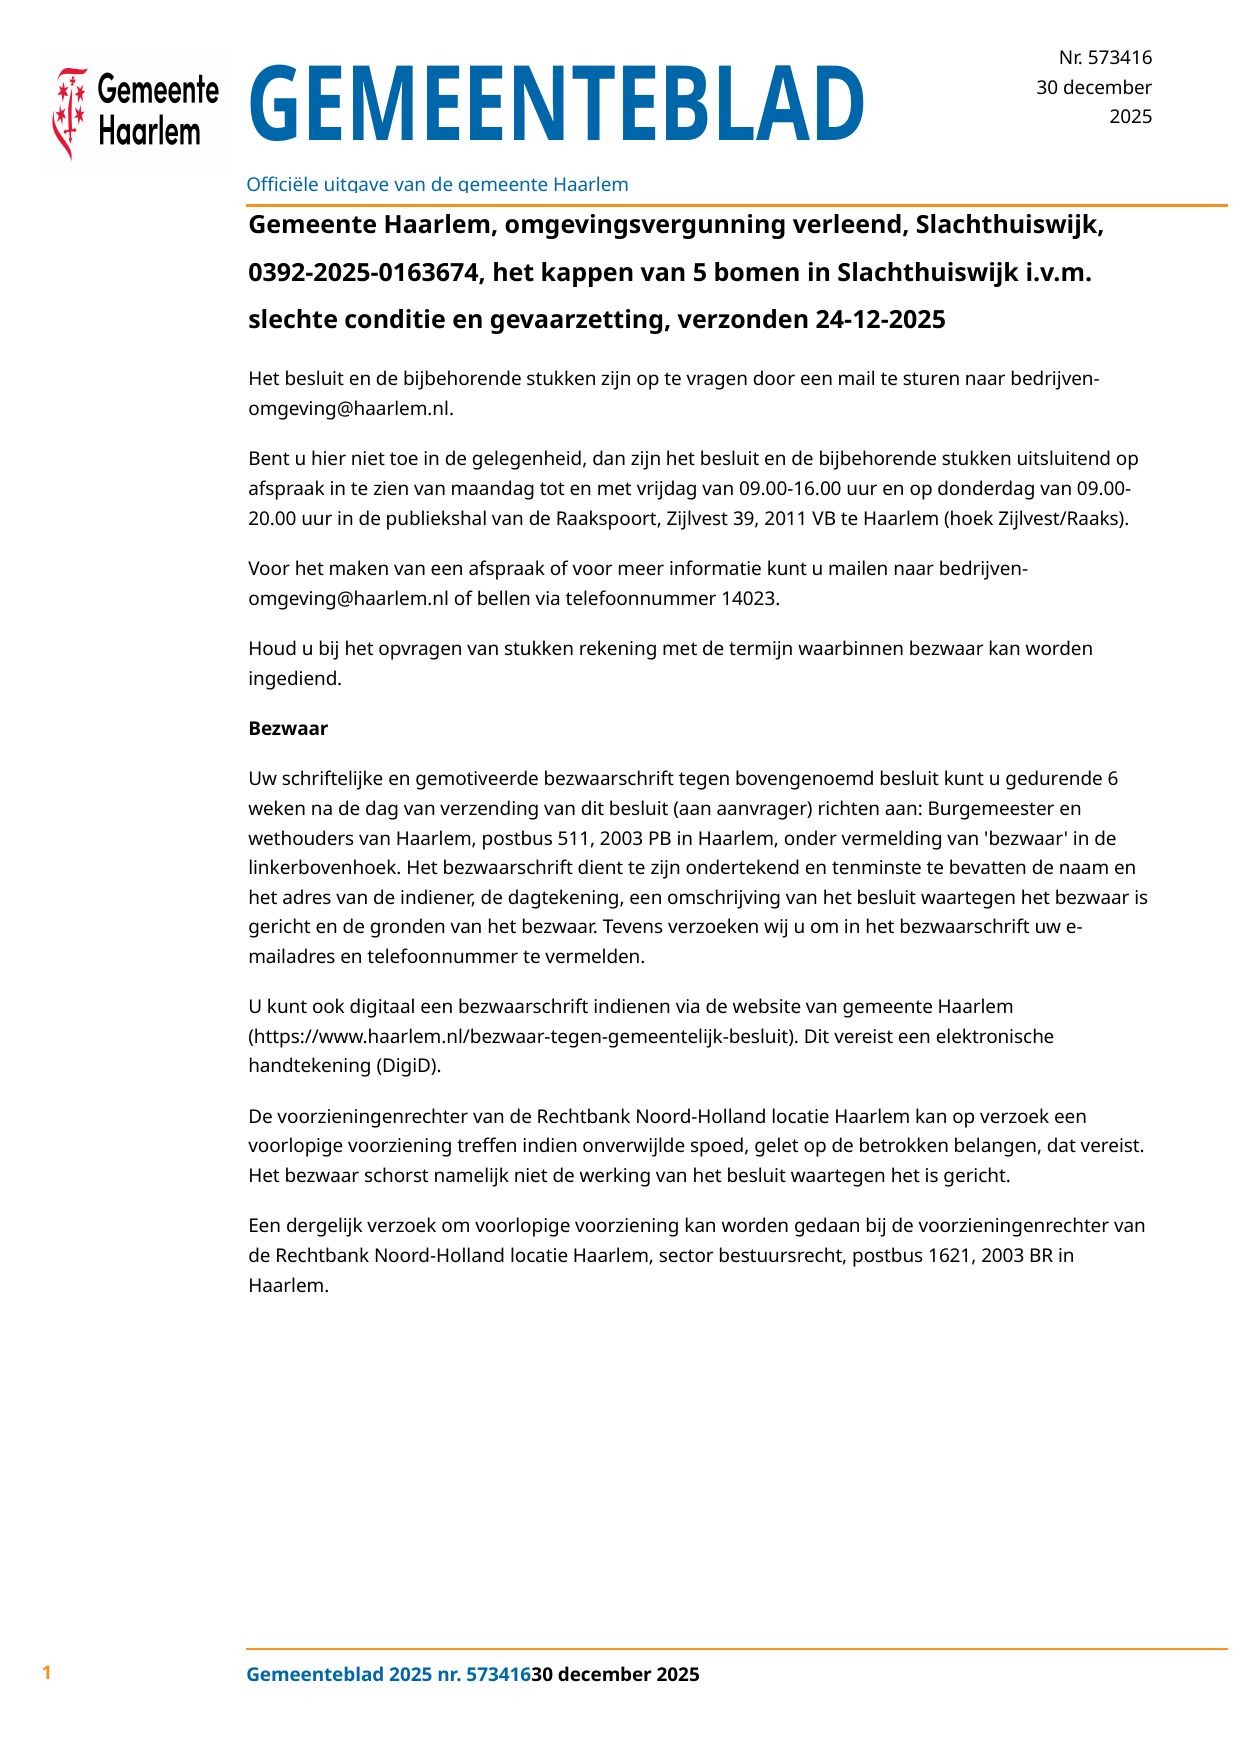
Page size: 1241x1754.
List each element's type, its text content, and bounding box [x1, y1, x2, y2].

text Uw schriftelijke en gemotiveerde bezwaarschrift tegen bovengenoemd besluit kunt u gedurende 6 weken na de dag van verzending van dit besluit (aan aanvrager) richten aan: Burgemeester en wethouders van Haarlem, postbus 511, 2003 PB in Haarlem, onder vermelding van 'bezwaar' in de linkerbovenhoek. Het bezwaarschrift dient te zijn ondertekend en tenminste te bevatten de naam en het adres van de indiener, de dagtekening, een omschrijving van het besluit waartegen het bezwaar is gericht en de gronden van het bezwaar. Tevens verzoeken wij u om in het bezwaarschrift uw e-mailadres en telefoonnummer te vermelden. [248, 766, 1152, 969]
text De voorzieningenrechter van de Rechtbank Noord-Holland locatie Haarlem kan op verzoek een voorlopige voorziening treffen indien onverwijlde spoed, gelet op de betrokken belangen, dat vereist. Het bezwaar schorst namelijk niet de werking van het besluit waartegen het is gericht. [248, 1103, 1152, 1188]
text Bent u hier niet toe in de gelegenheid, dan zijn het besluit en de bijbehorende stukken uitsluitend op afspraak in te zien van maandag tot en met vrijdag van 09.00-16.00 uur en op donderdag van 09.00-20.00 uur in de publiekshal van de Raakspoort, Zijlvest 39, 2011 VB te Haarlem (hoek Zijlvest/Raaks). [248, 446, 1152, 530]
text Bezwaar [248, 715, 1152, 741]
picture [41, 47, 231, 172]
text Voor het maken van een afspraak of voor meer informatie kunt u mailen naar bedrijven-omgeving@haarlem.nl of bellen via telefoonnummer 14023. [248, 555, 1152, 610]
text Een dergelijk verzoek om voorlopige voorziening kan worden gedaan bij de voorzieningenrechter van de Rechtbank Noord-Holland locatie Haarlem, sector bestuursrecht, postbus 1621, 2003 BR in Haarlem. [248, 1213, 1152, 1297]
text U kunt ook digitaal een bezwaarschrift indienen via de website van gemeente Haarlem (https://www.haarlem.nl/bezwaar-tegen-gemeentelijk-besluit). Dit vereist een elektronische handtekening (DigiD). [248, 993, 1152, 1078]
text Het besluit en de bijbehorende stukken zijn op te vragen door een mail te sturen naar bedrijven-omgeving@haarlem.nl. [248, 366, 1152, 421]
text Gemeente Haarlem, omgevingsvergunning verleend, Slachthuiswijk, 0392-2025-0163674, het kappen van 5 bomen in Slachthuiswijk i.v.m. slechte conditie en gevaarzetting, verzonden 24-12-2025 [248, 207, 1152, 336]
text Houd u bij het opvragen van stukken rekening met de termijn waarbinnen bezwaar kan worden ingediend. [248, 635, 1152, 690]
